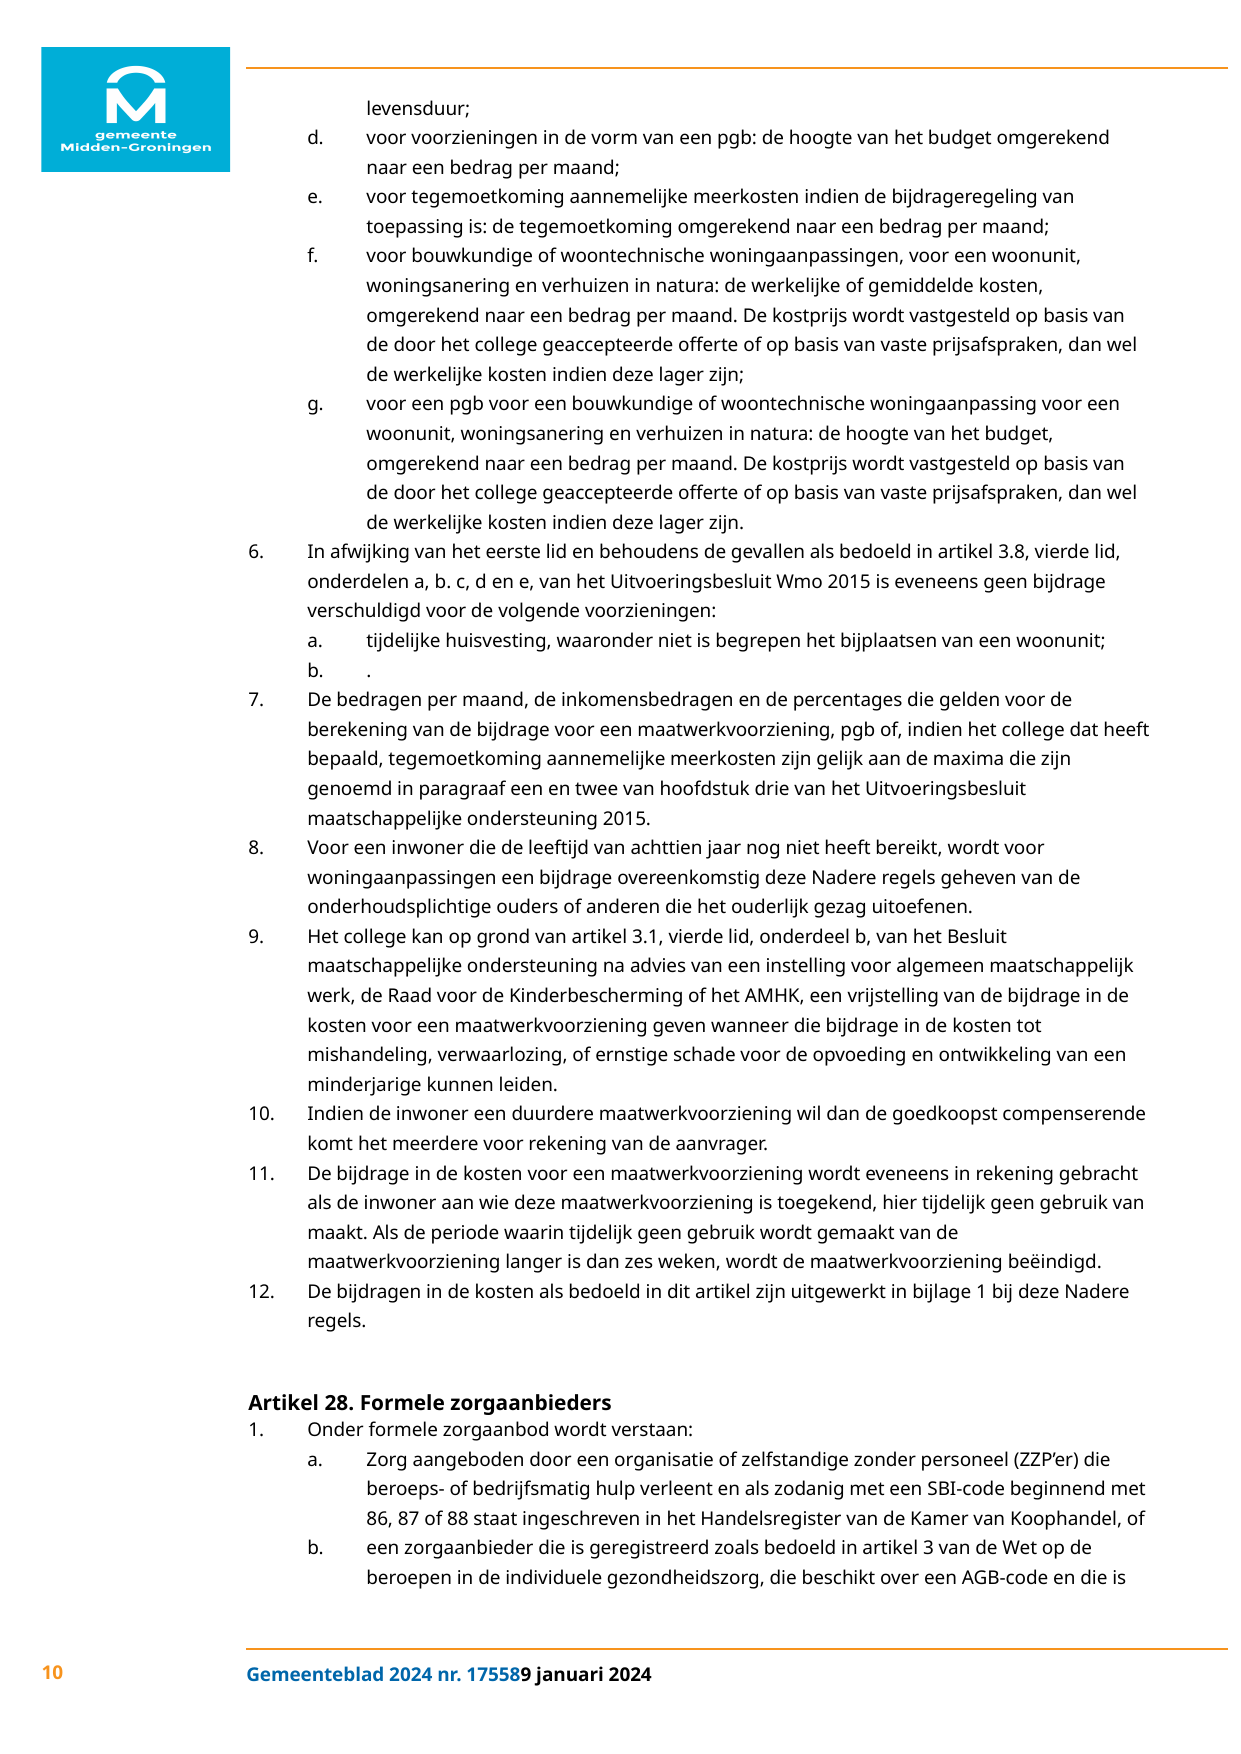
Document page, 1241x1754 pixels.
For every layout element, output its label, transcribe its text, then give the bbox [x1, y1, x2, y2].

list Voor een inwoner die de leeftijd van achttien jaar nog niet heeft bereikt, wordt voor woningaanpassingen een bijdrage overeenkomstig deze Nadere regels geheven van de onderhoudsplichtige ouders of anderen die het ouderlijk gezag uitoefenen. [248, 834, 1152, 919]
list . [307, 657, 1152, 683]
list Zorg aangeboden door een organisatie of zelfstandige zonder personeel (ZZP’er) die beroeps- of bedrijfsmatig hulp verleent en als zodanig met een SBI-code beginnend met 86, 87 of 88 staat ingeschreven in het Handelsregister van de Kamer van Koophandel, of [307, 1446, 1152, 1531]
list De bijdrage in de kosten voor een maatwerkvoorziening wordt eveneens in rekening gebracht als de inwoner aan wie deze maatwerkvoorziening is toegekend, hier tijdelijk geen gebruik van maakt. Als de periode waarin tijdelijk geen gebruik wordt gemaakt van de maatwerkvoorziening langer is dan zes weken, wordt de maatwerkvoorziening beëindigd. [248, 1160, 1152, 1274]
list voor voorzieningen in de vorm van een pgb: de hoogte van het budget omgerekend naar een bedrag per maand; [307, 124, 1152, 180]
list Indien de inwoner een duurdere maatwerkvoorziening wil dan de goedkoopst compenserende komt het meerdere voor rekening van de aanvrager. [248, 1101, 1152, 1156]
list De bedragen per maand, de inkomensbedragen en de percentages die gelden voor de berekening van de bijdrage voor een maatwerkvoorziening, pgb of, indien het college dat heeft bepaald, tegemoetkoming aannemelijke meerkosten zijn gelijk aan de maxima die zijn genoemd in paragraaf een en twee van hoofdstuk drie van het Uitvoeringsbesluit maatschappelijke ondersteuning 2015. [248, 686, 1152, 831]
list levensduur; [307, 95, 1152, 121]
picture [108, 66, 164, 82]
list Onder formele zorgaanbod wordt verstaan: [248, 1416, 1152, 1442]
list een zorgaanbieder die is geregistreerd zoals bedoeld in artikel 3 van de Wet op de beroepen in de individuele gezondheidszorg, die beschikt over een AGB-code en die is [307, 1534, 1152, 1590]
picture [184, 146, 190, 153]
list voor een pgb voor een bouwkundige of woontechnische woningaanpassing voor een woonunit, woningsanering en verhuizen in natura: de hoogte van het budget, omgerekend naar een bedrag per maand. De kostprijs wordt vastgesteld op basis van de door het college geaccepteerde offerte of op basis van vaste prijsafspraken, dan wel de werkelijke kosten indien deze lager zijn. [307, 391, 1152, 535]
picture [107, 89, 165, 122]
list De bijdragen in de kosten als bedoeld in dit artikel zijn uitgewerkt in bijlage 1 bij deze Nadere regels. [248, 1278, 1152, 1333]
list Het college kan op grond van artikel 3.1, vierde lid, onderdeel b, van het Besluit maatschappelijke ondersteuning na advies van een instelling voor algemeen maatschappelijk werk, de Raad voor de Kinderbescherming of het AMHK, een vrijstelling van de bijdrage in de kosten voor een maatwerkvoorziening geven wanneer die bijdrage in de kosten tot mishandeling, verwaarlozing, of ernstige schade voor de opvoeding en ontwikkeling van een minderjarige kunnen leiden. [248, 923, 1152, 1097]
list voor tegemoetkoming aannemelijke meerkosten indien de bijdrageregeling van toepassing is: de tegemoetkoming omgerekend naar een bedrag per maand; [307, 183, 1152, 239]
list In afwijking van het eerste lid en behoudens de gevallen als bedoeld in artikel 3.8, vierde lid, onderdelen a, b. c, d en e, van het Uitvoeringsbesluit Wmo 2015 is eveneens geen bijdrage verschuldigd voor de volgende voorzieningen: [248, 538, 1152, 623]
list voor bouwkundige of woontechnische woningaanpassingen, voor een woonunit, woningsanering en verhuizen in natura: de werkelijke of gemiddelde kosten, omgerekend naar een bedrag per maand. De kostprijs wordt vastgesteld op basis van de door het college geaccepteerde offerte of op basis van vaste prijsafspraken, dan wel de werkelijke kosten indien deze lager zijn; [307, 243, 1152, 387]
list tijdelijke huisvesting, waaronder niet is begrepen het bijplaatsen van een woonunit; [307, 627, 1152, 653]
text Artikel 28. Formele zorgaanbieders [248, 1388, 1152, 1416]
